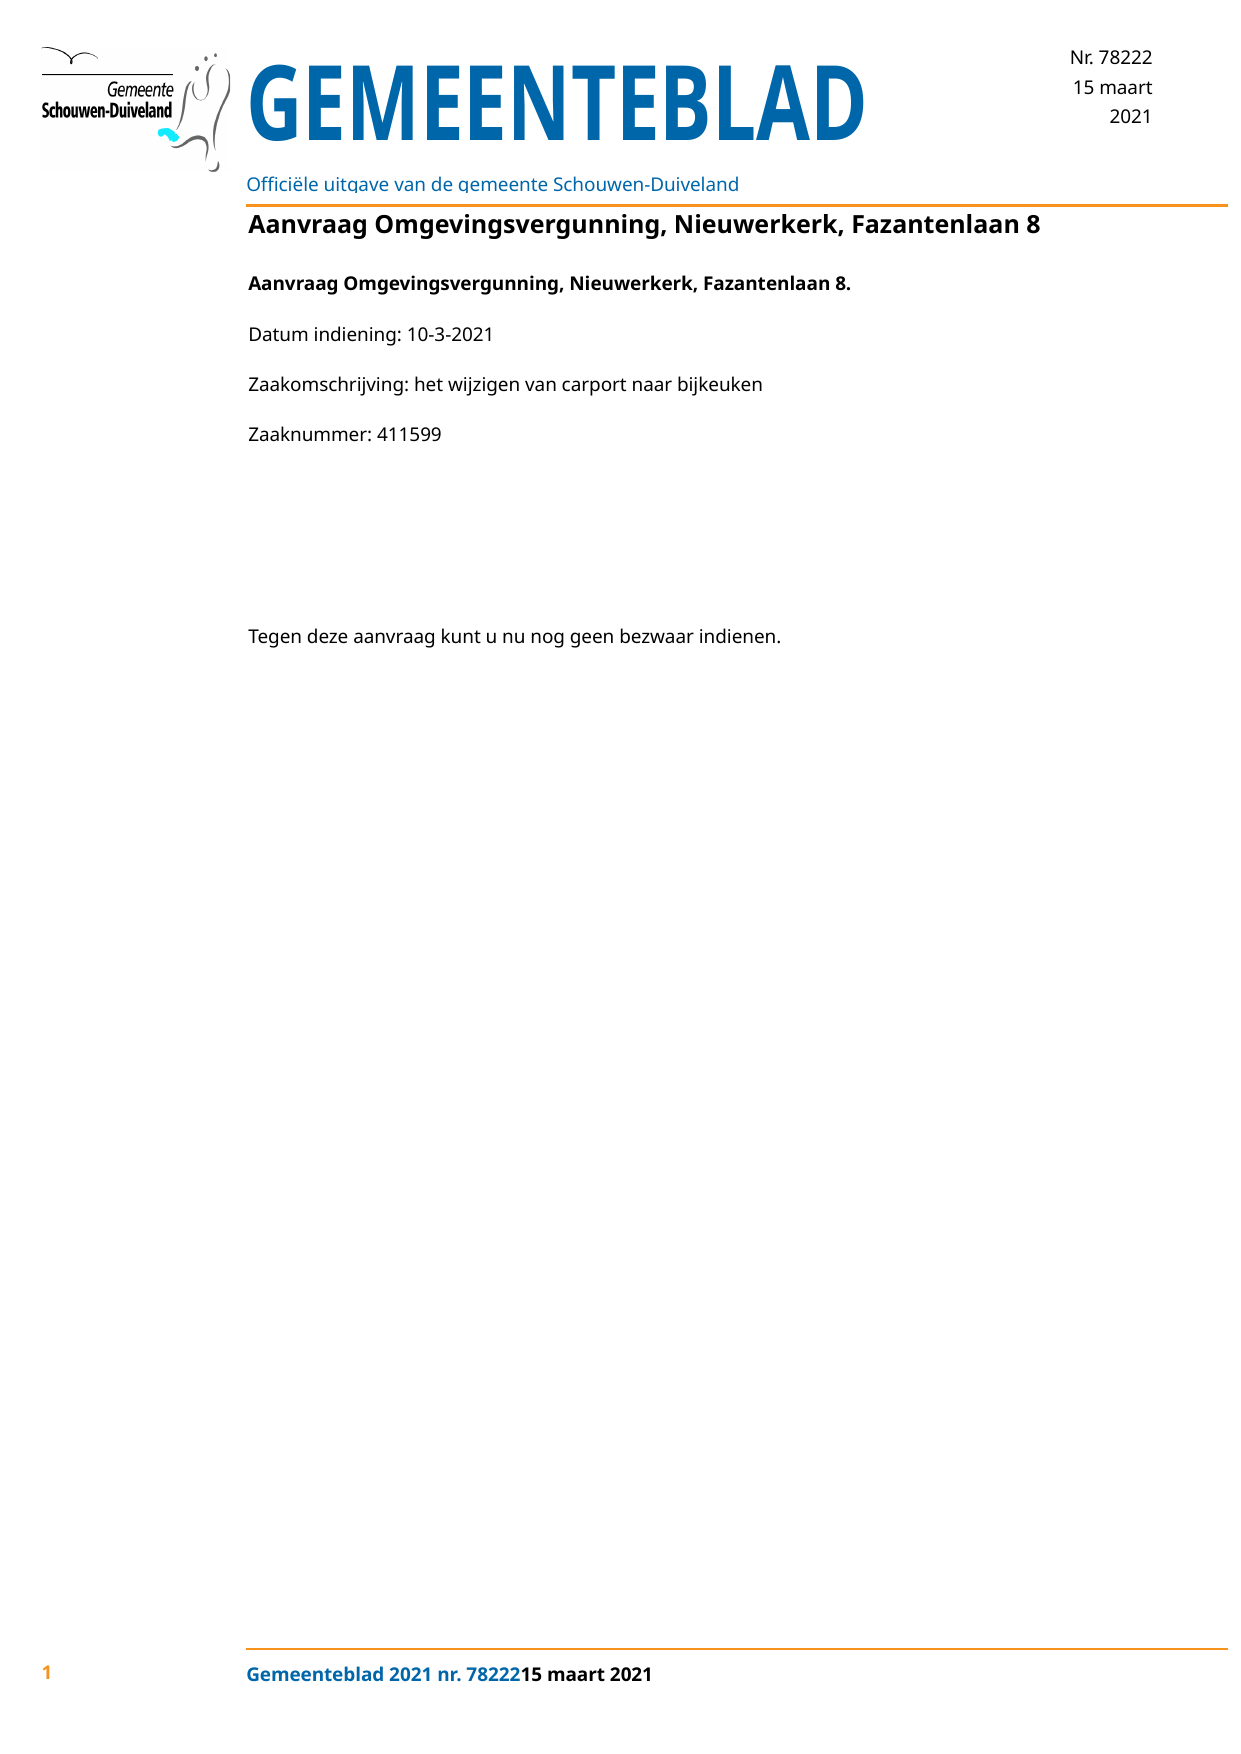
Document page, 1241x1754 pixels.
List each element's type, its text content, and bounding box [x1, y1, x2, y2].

picture [41, 47, 231, 172]
text Aanvraag Omgevingsvergunning, Nieuwerkerk, Fazantenlaan 8. [248, 270, 1152, 296]
text Datum indiening: 10-3-2021 [248, 321, 1152, 346]
text Aanvraag Omgevingsvergunning, Nieuwerkerk, Fazantenlaan 8 [248, 207, 1152, 241]
text Zaakomschrijving: het wijzigen van carport naar bijkeuken [248, 371, 1152, 397]
text Zaaknummer: 411599 [248, 422, 1152, 447]
text Tegen deze aanvraag kunt u nu nog geen bezwaar indienen. [248, 623, 1152, 649]
